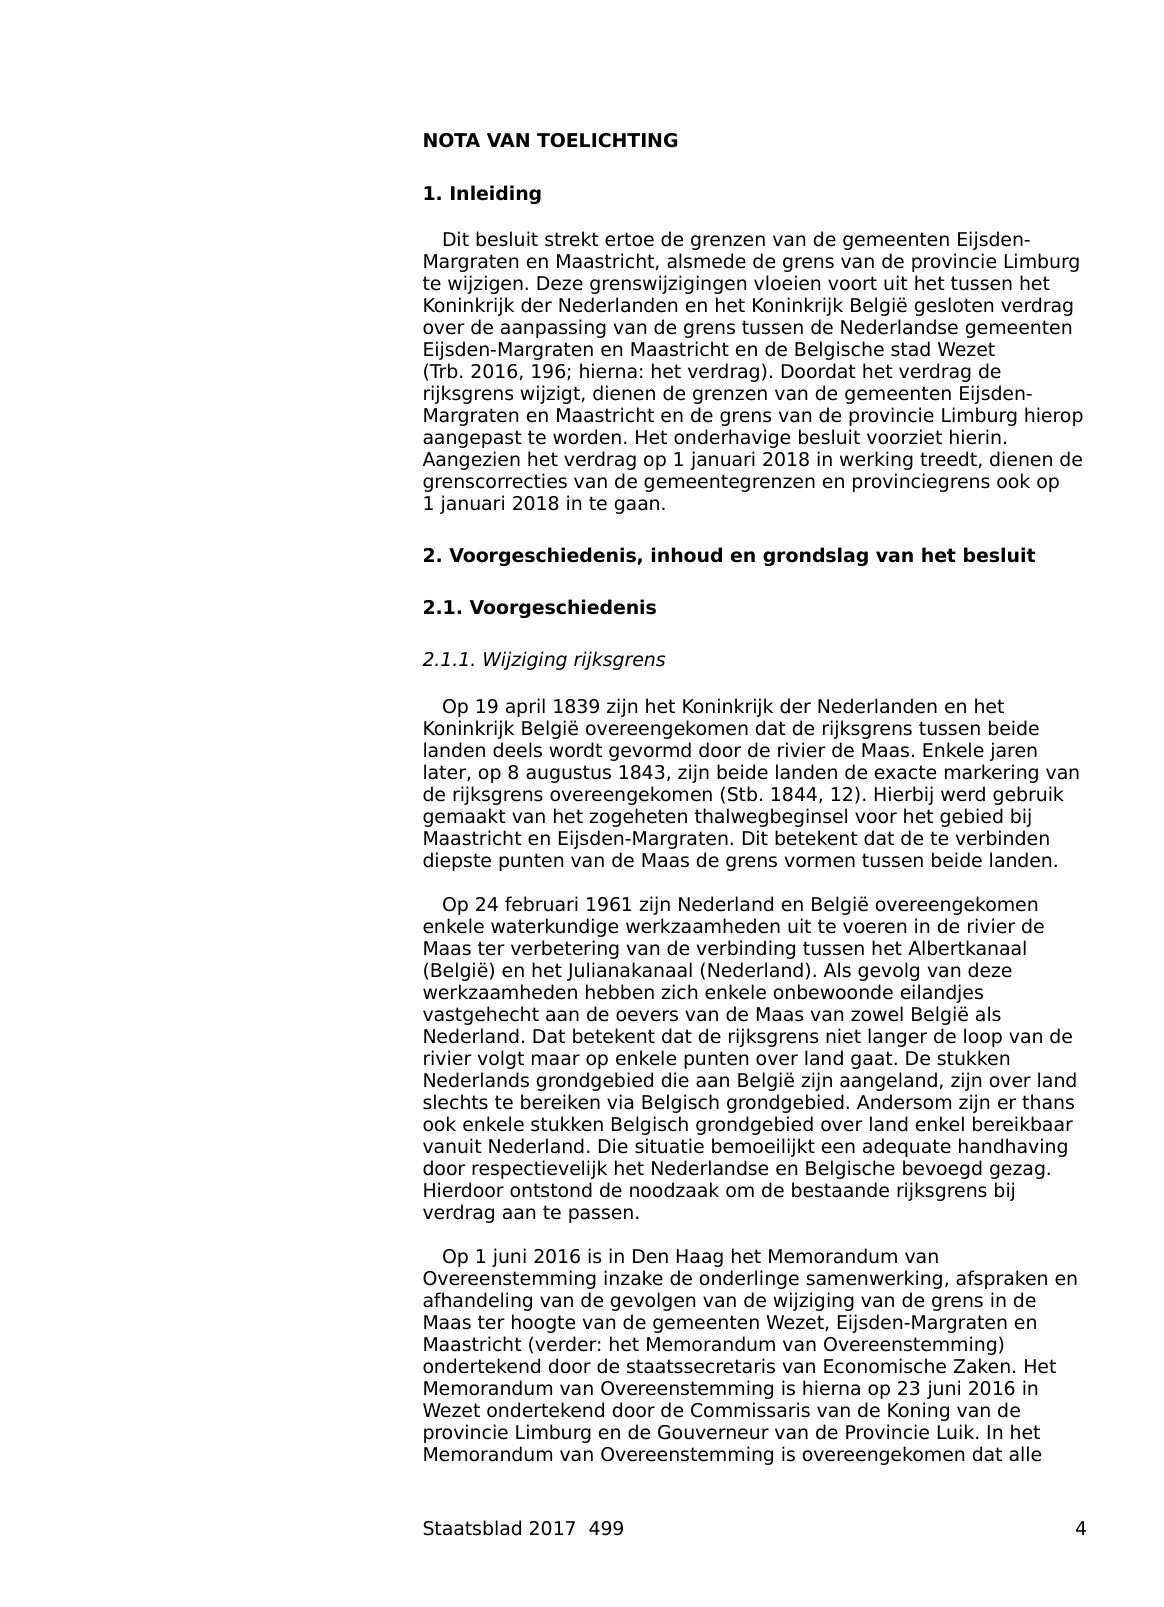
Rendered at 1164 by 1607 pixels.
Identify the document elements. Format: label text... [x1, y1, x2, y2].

text Op 19 april 1839 zijn het Koninkrijk der Nederlanden en het Koninkrijk België overeengekomen dat de rijksgrens tussen beide landen deels wordt gevormd door de rivier de Maas. Enkele jaren later, op 8 augustus 1843, zijn beide landen de exacte markering van de rijksgrens overeengekomen (Stb. 1844, 12). Hierbij werd gebruik gemaakt van het zogeheten thalwegbeginsel voor het gebied bij Maastricht en Eijsden-Margraten. Dit betekent dat de te verbinden diepste punten van de Maas de grens vormen tussen beide landen. [422, 696, 1087, 872]
text Op 1 juni 2016 is in Den Haag het Memorandum van Overeenstemming inzake de onderlinge samenwerking, afspraken en afhandeling van de gevolgen van de wijziging van de grens in de Maas ter hoogte van de gemeenten Wezet, Eijsden-Margraten en Maastricht (verder: het Memorandum van Overeenstemming) ondertekend door de staatssecretaris van Economische Zaken. Het Memorandum van Overeenstemming is hierna op 23 juni 2016 in Wezet ondertekend door de Commissaris van de Koning van de provincie Limburg en de Gouverneur van de Provincie Luik. In het Memorandum van Overeenstemming is overeengekomen dat alle [422, 1246, 1087, 1466]
subtitle 2.1.1. Wijziging rijksgrens [422, 649, 1087, 671]
subtitle 2.1. Voorgeschiedenis [422, 597, 1087, 619]
subtitle NOTA VAN TOELICHTING [422, 130, 1087, 152]
subtitle 1. Inleiding [422, 182, 1087, 204]
text Op 24 februari 1961 zijn Nederland en België overeengekomen enkele waterkundige werkzaamheden uit te voeren in de rivier de Maas ter verbetering van de verbinding tussen het Albertkanaal (België) en het Julianakanaal (Nederland). Als gevolg van deze werkzaamheden hebben zich enkele onbewoonde eilandjes vastgehecht aan de oevers van de Maas van zowel België als Nederland. Dat betekent dat de rijksgrens niet langer de loop van de rivier volgt maar op enkele punten over land gaat. De stukken Nederlands grondgebied die aan België zijn aangeland, zijn over land slechts te bereiken via Belgisch grondgebied. Andersom zijn er thans ook enkele stukken Belgisch grondgebied over land enkel bereikbaar vanuit Nederland. Die situatie bemoeilijkt een adequate handhaving door respectievelijk het Nederlandse en Belgische bevoegd gezag. Hierdoor ontstond de noodzaak om de bestaande rijksgrens bij verdrag aan te passen. [422, 894, 1087, 1224]
text Dit besluit strekt ertoe de grenzen van de gemeenten Eijsden-Margraten en Maastricht, alsmede de grens van de provincie Limburg te wijzigen. Deze grenswijzigingen vloeien voort uit het tussen het Koninkrijk der Nederlanden en het Koninkrijk België gesloten verdrag over de aanpassing van de grens tussen de Nederlandse gemeenten Eijsden-Margraten en Maastricht en de Belgische stad Wezet (Trb. 2016, 196; hierna: het verdrag). Doordat het verdrag de rijksgrens wijzigt, dienen de grenzen van de gemeenten Eijsden-Margraten en Maastricht en de grens van de provincie Limburg hierop aangepast te worden. Het onderhavige besluit voorziet hierin. Aangezien het verdrag op 1 januari 2018 in werking treedt, dienen de grenscorrecties van de gemeentegrenzen en provinciegrens ook op 1 januari 2018 in te gaan. [422, 229, 1087, 515]
subtitle 2. Voorgeschiedenis, inhoud en grondslag van het besluit [422, 545, 1087, 567]
